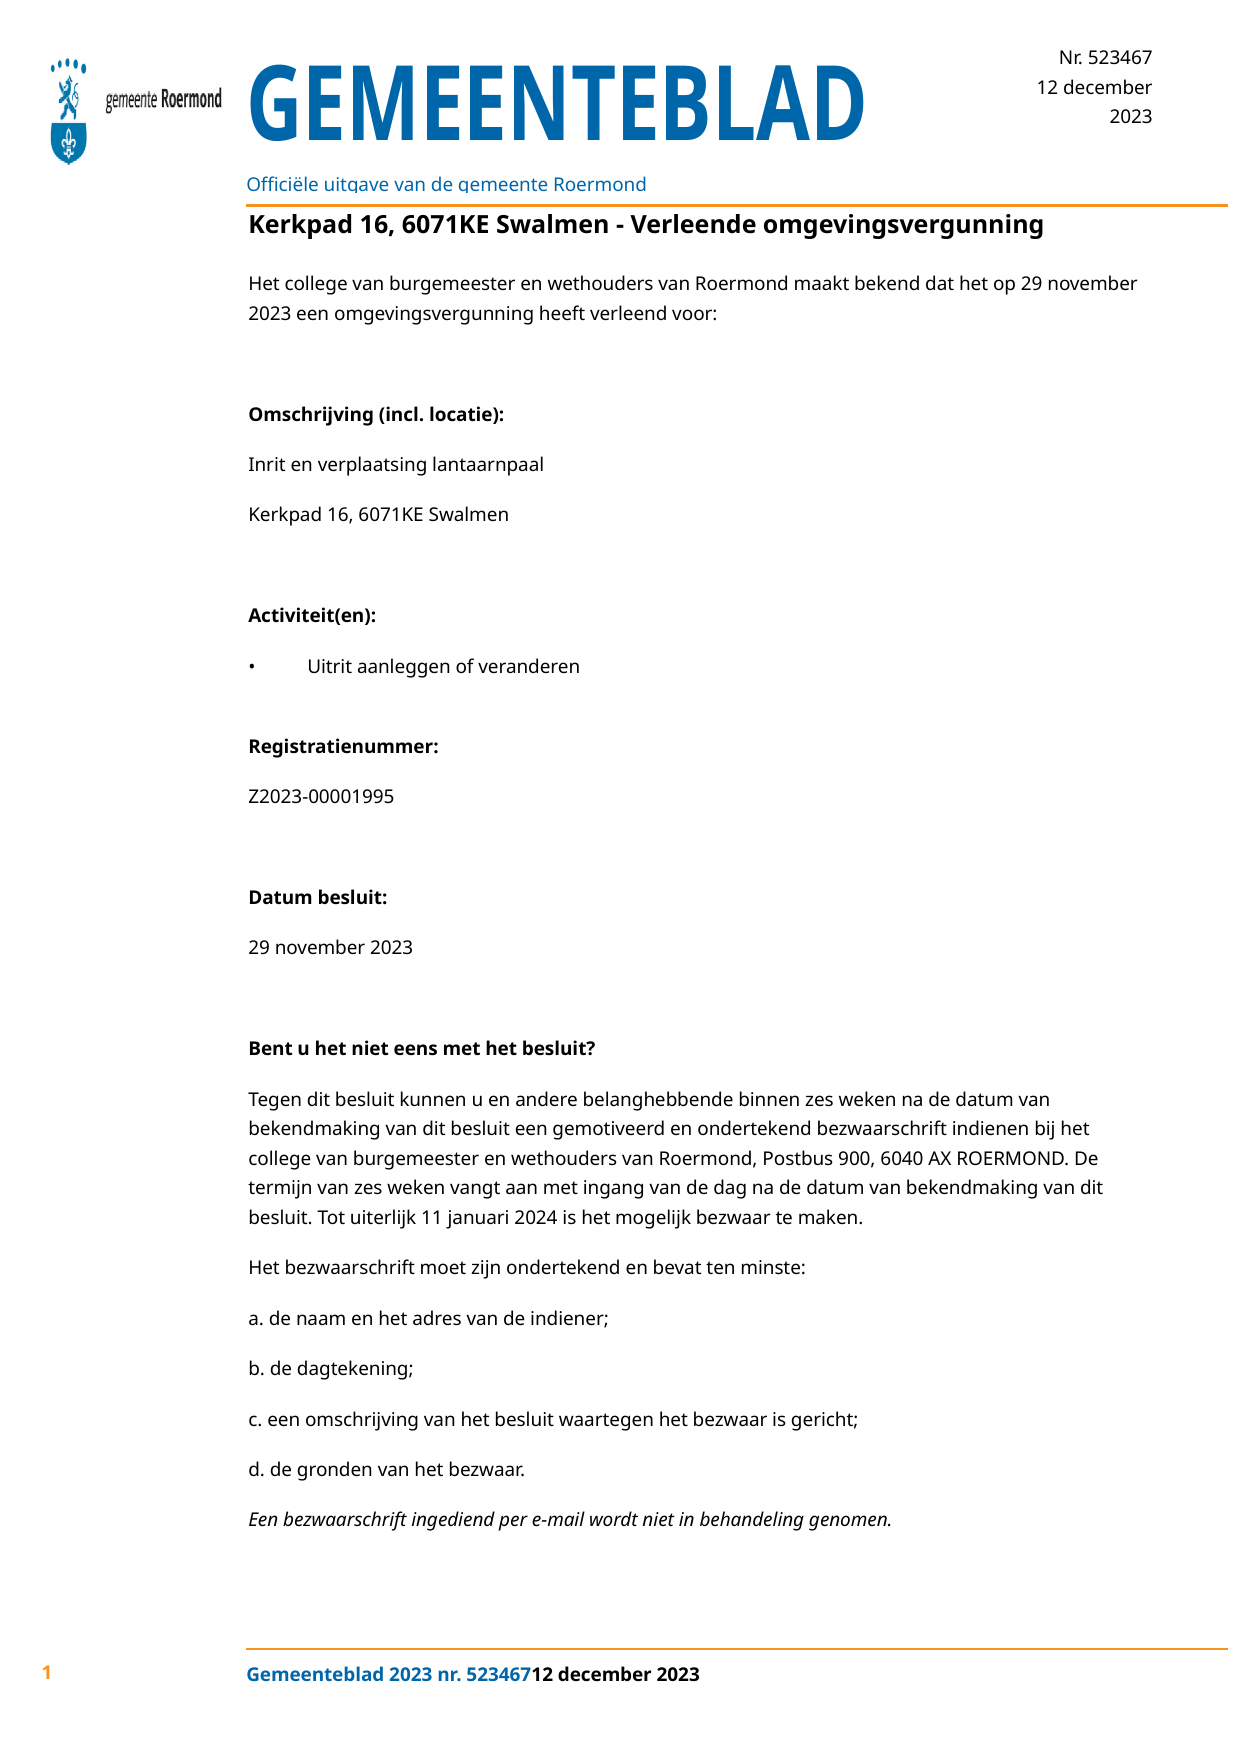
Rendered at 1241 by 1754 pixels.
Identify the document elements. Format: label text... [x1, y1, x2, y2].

text Kerkpad 16, 6071KE Swalmen - Verleende omgevingsvergunning [248, 207, 1152, 241]
text a. de naam en het adres van de indiener; [248, 1305, 1152, 1331]
text Omschrijving (incl. locatie): [248, 401, 1152, 426]
text Datum besluit: [248, 884, 1152, 910]
text 29 november 2023 [248, 934, 1152, 960]
text Kerkpad 16, 6071KE Swalmen [248, 502, 1152, 527]
text Bent u het niet eens met het besluit? [248, 1035, 1152, 1061]
text Tegen dit besluit kunnen u en andere belanghebbende binnen zes weken na de datum van bekendmaking van dit besluit een gemotiveerd en ondertekend bezwaarschrift indienen bij het college van burgemeester en wethouders van Roermond, Postbus 900, 6040 AX ROERMOND. De termijn van zes weken vangt aan met ingang van de dag na de datum van bekendmaking van dit besluit. Tot uiterlijk 11 januari 2024 is het mogelijk bezwaar te maken. [248, 1086, 1152, 1230]
text Het bezwaarschrift moet zijn ondertekend en bevat ten minste: [248, 1254, 1152, 1280]
text Z2023-00001995 [248, 783, 1152, 809]
text c. een omschrijving van het besluit waartegen het bezwaar is gericht; [248, 1406, 1152, 1431]
text Een bezwaarschrift ingediend per e-mail wordt niet in behandeling genomen. [248, 1507, 1152, 1532]
text Activiteit(en): [248, 602, 1152, 628]
text Registratienummer: [248, 733, 1152, 758]
text Het college van burgemeester en wethouders van Roermond maakt bekend dat het op 29 november 2023 een omgevingsvergunning heeft verleend voor: [248, 270, 1152, 326]
picture [41, 47, 231, 172]
text b. de dagtekening; [248, 1355, 1152, 1381]
text d. de gronden van het bezwaar. [248, 1456, 1152, 1482]
list Uitrit aanleggen of veranderen [248, 653, 1152, 678]
text Inrit en verplaatsing lantaarnpaal [248, 451, 1152, 477]
